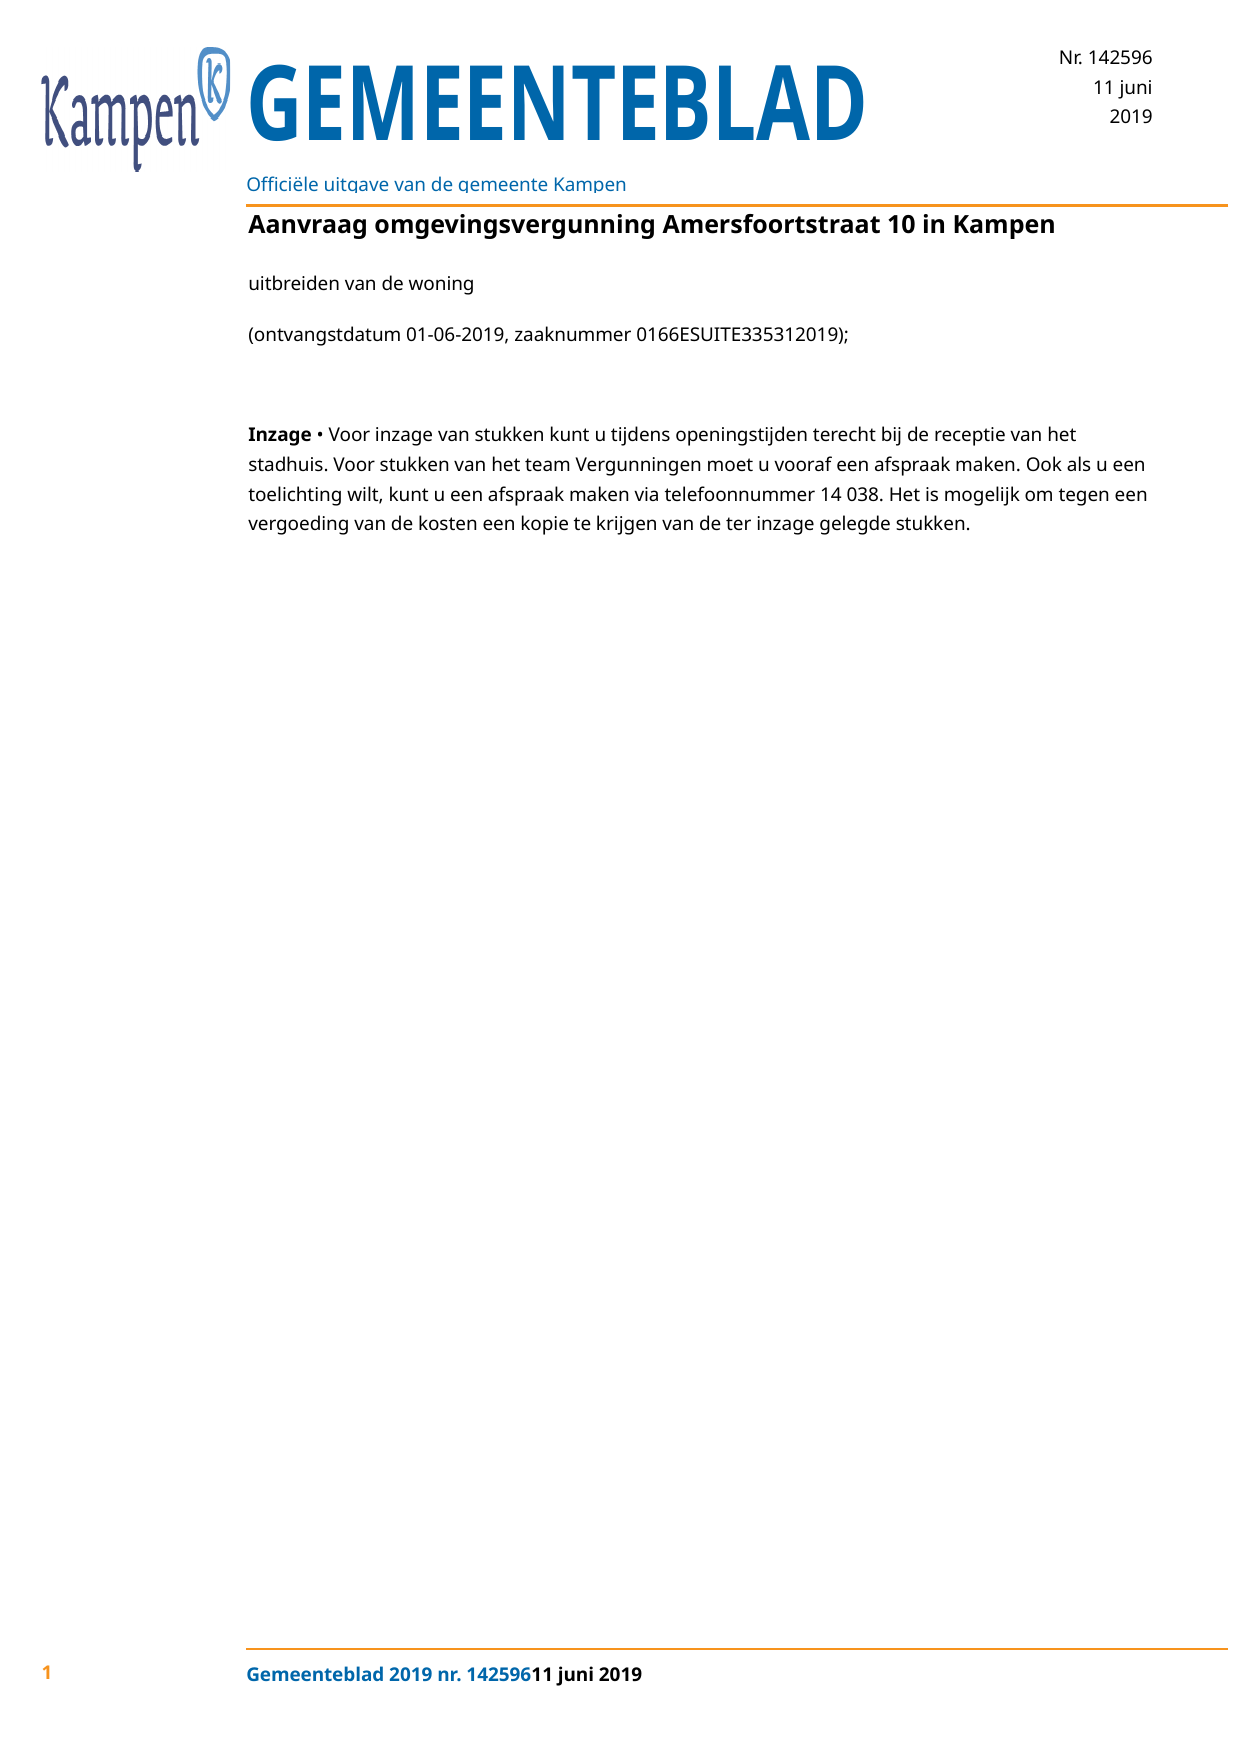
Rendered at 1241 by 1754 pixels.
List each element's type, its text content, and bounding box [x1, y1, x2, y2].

text uitbreiden van de woning [248, 270, 1152, 296]
text Aanvraag omgevingsvergunning Amersfoortstraat 10 in Kampen [248, 207, 1152, 241]
text Inzage • Voor inzage van stukken kunt u tijdens openingstijden terecht bij de receptie van het stadhuis. Voor stukken van het team Vergunningen moet u vooraf een afspraak maken. Ook als u een toelichting wilt, kunt u een afspraak maken via telefoonnummer 14 038. Het is mogelijk om tegen een vergoeding van de kosten een kopie te krijgen van de ter inzage gelegde stukken. [248, 422, 1152, 536]
picture [41, 47, 231, 172]
text (ontvangstdatum 01-06-2019, zaaknummer 0166ESUITE335312019); [248, 321, 1152, 346]
